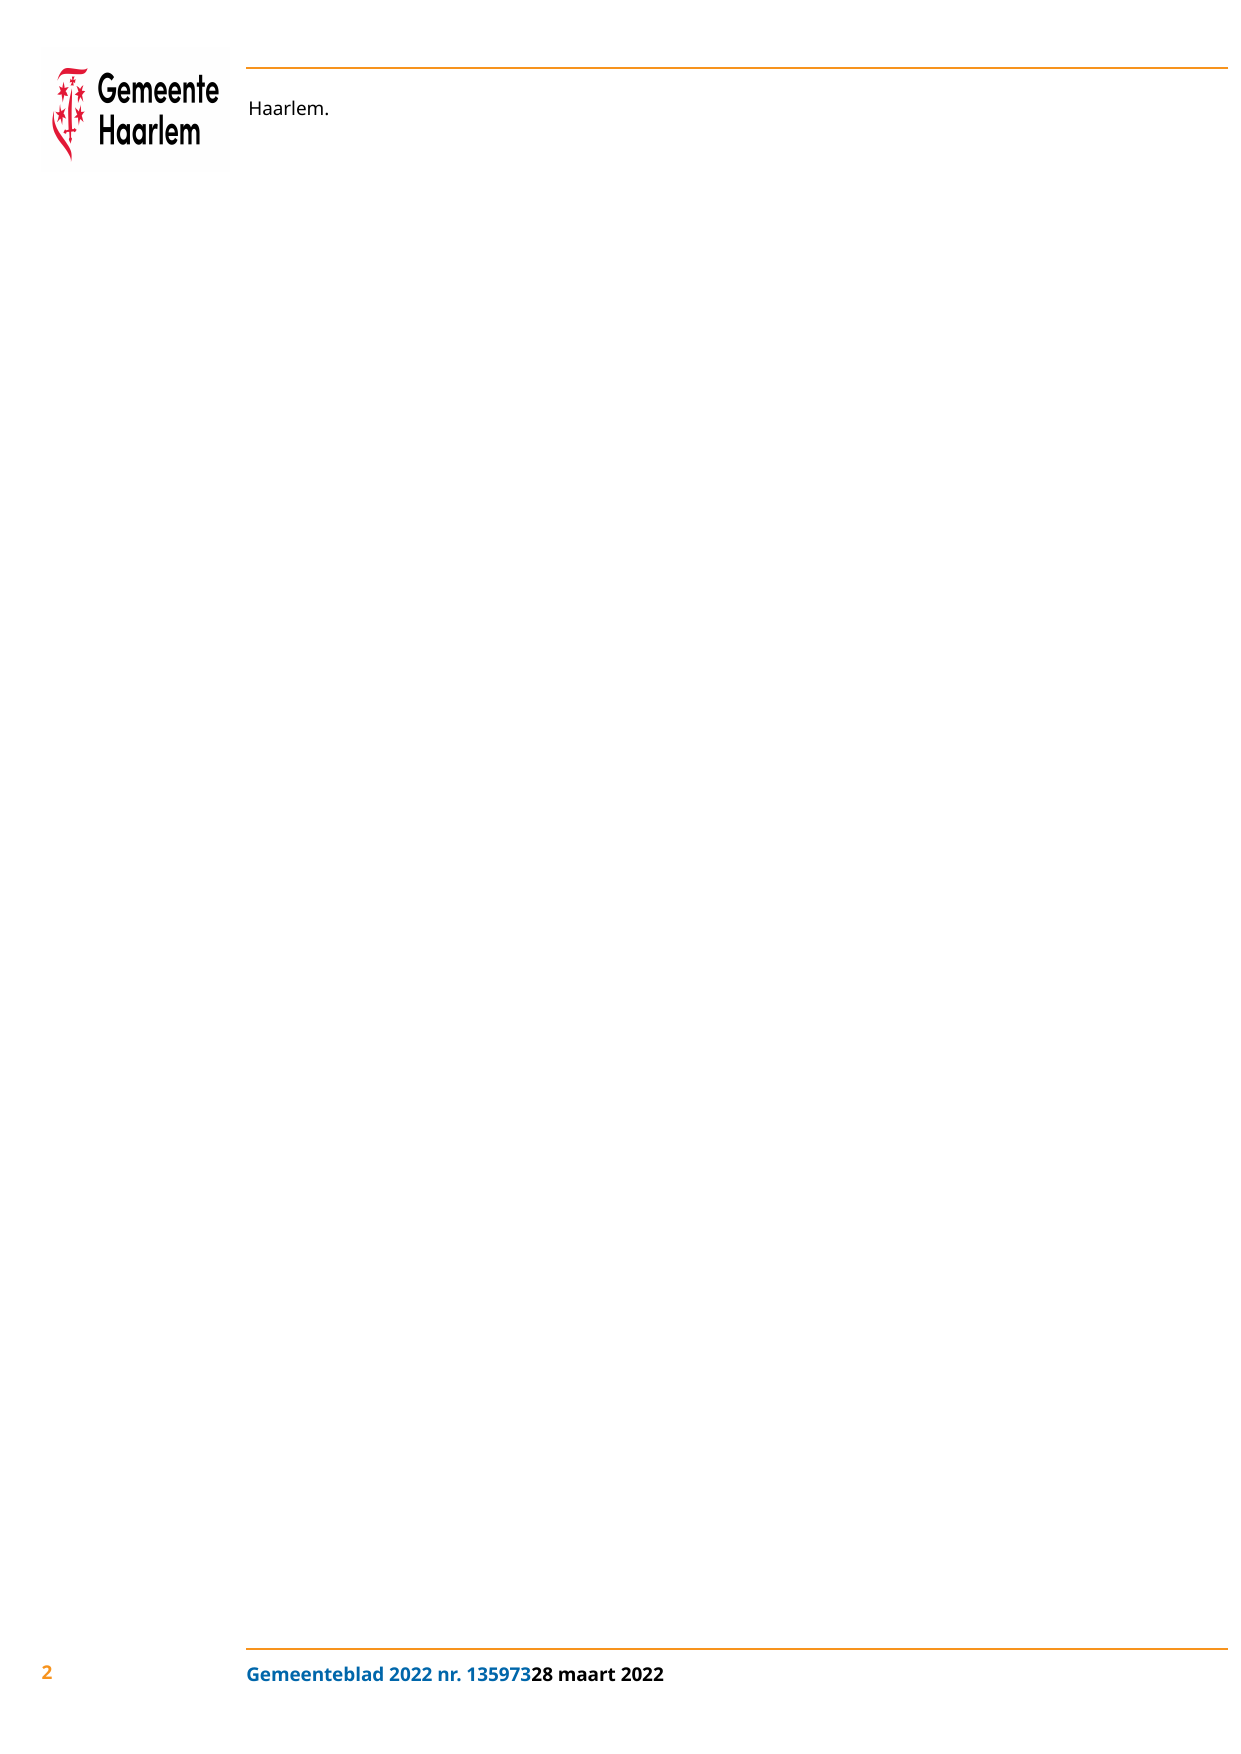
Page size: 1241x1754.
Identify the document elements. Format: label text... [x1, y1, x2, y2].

picture [41, 47, 231, 172]
text Haarlem. [248, 95, 1152, 121]
